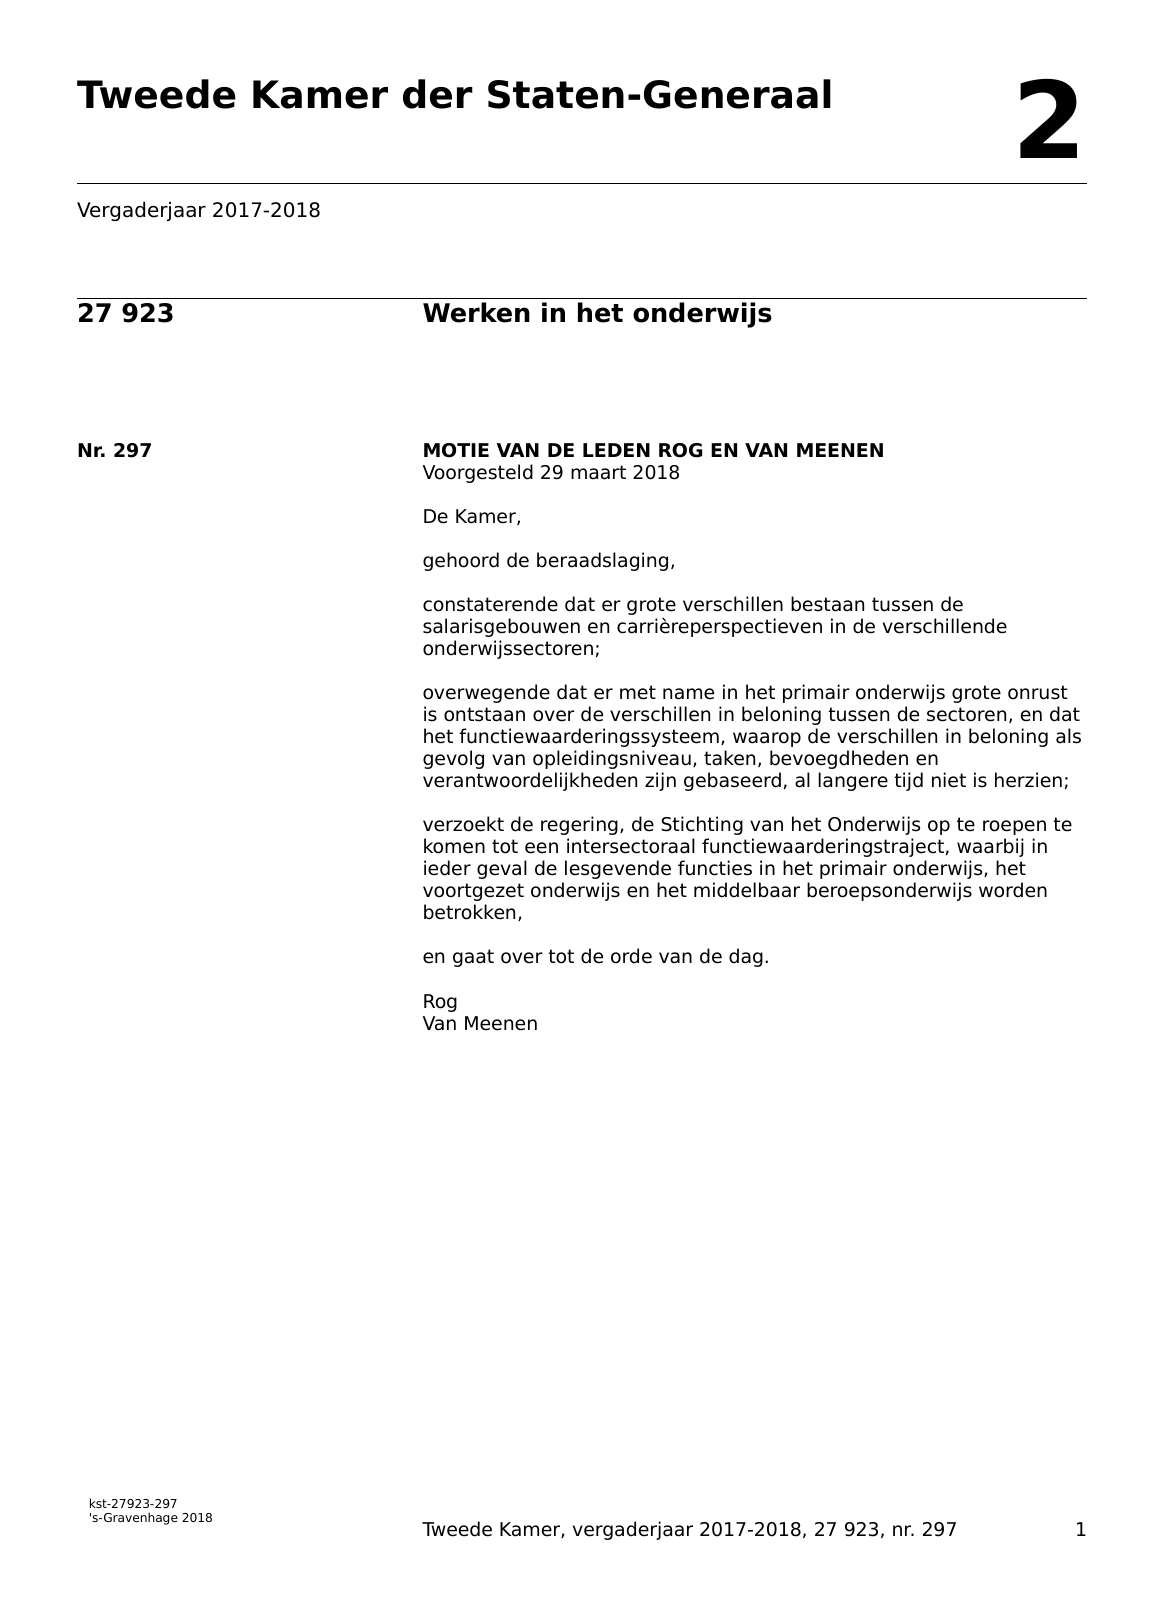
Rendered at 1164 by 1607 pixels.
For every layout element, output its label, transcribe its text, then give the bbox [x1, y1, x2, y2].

text gehoord de beraadslaging, [422, 550, 1087, 572]
text constaterende dat er grote verschillen bestaan tussen de salarisgebouwen en carrièreperspectieven in de verschillende onderwijssectoren; [422, 594, 1087, 660]
text De Kamer, [422, 506, 1087, 528]
text en gaat over tot de orde van de dag. [422, 946, 1087, 968]
text Rog [422, 991, 1087, 1013]
table_header 2 [886, 59, 1087, 183]
subtitle Nr. 297 MOTIE VAN DE LEDEN ROG EN VAN MEENEN [77, 440, 1087, 462]
text 's-Gravenhage 2018 [88, 1511, 323, 1525]
text overwegende dat er met name in het primair onderwijs grote onrust is ontstaan over de verschillen in beloning tussen de sectoren, en dat het functiewaarderingssysteem, waarop de verschillen in beloning als gevolg van opleidingsniveau, taken, bevoegdheden en verantwoordelijkheden zijn gebaseerd, al langere tijd niet is herzien; [422, 682, 1087, 792]
text Voorgesteld 29 maart 2018 [422, 462, 1087, 484]
text kst-27923-297 [88, 1497, 323, 1511]
text Van Meenen [422, 1013, 1087, 1034]
text verzoekt de regering, de Stichting van het Onderwijs op te roepen te komen tot een intersectoraal functiewaarderingstraject, waarbij in ieder geval de lesgevende functies in het primair onderwijs, het voortgezet onderwijs en het middelbaar beroepsonderwijs worden betrokken, [422, 814, 1087, 924]
table_cell Vergaderjaar 2017-2018 [77, 184, 1087, 298]
table_header Tweede Kamer der Staten-Generaal [77, 59, 886, 183]
subtitle 27 923 Werken in het onderwijs [77, 299, 1087, 329]
